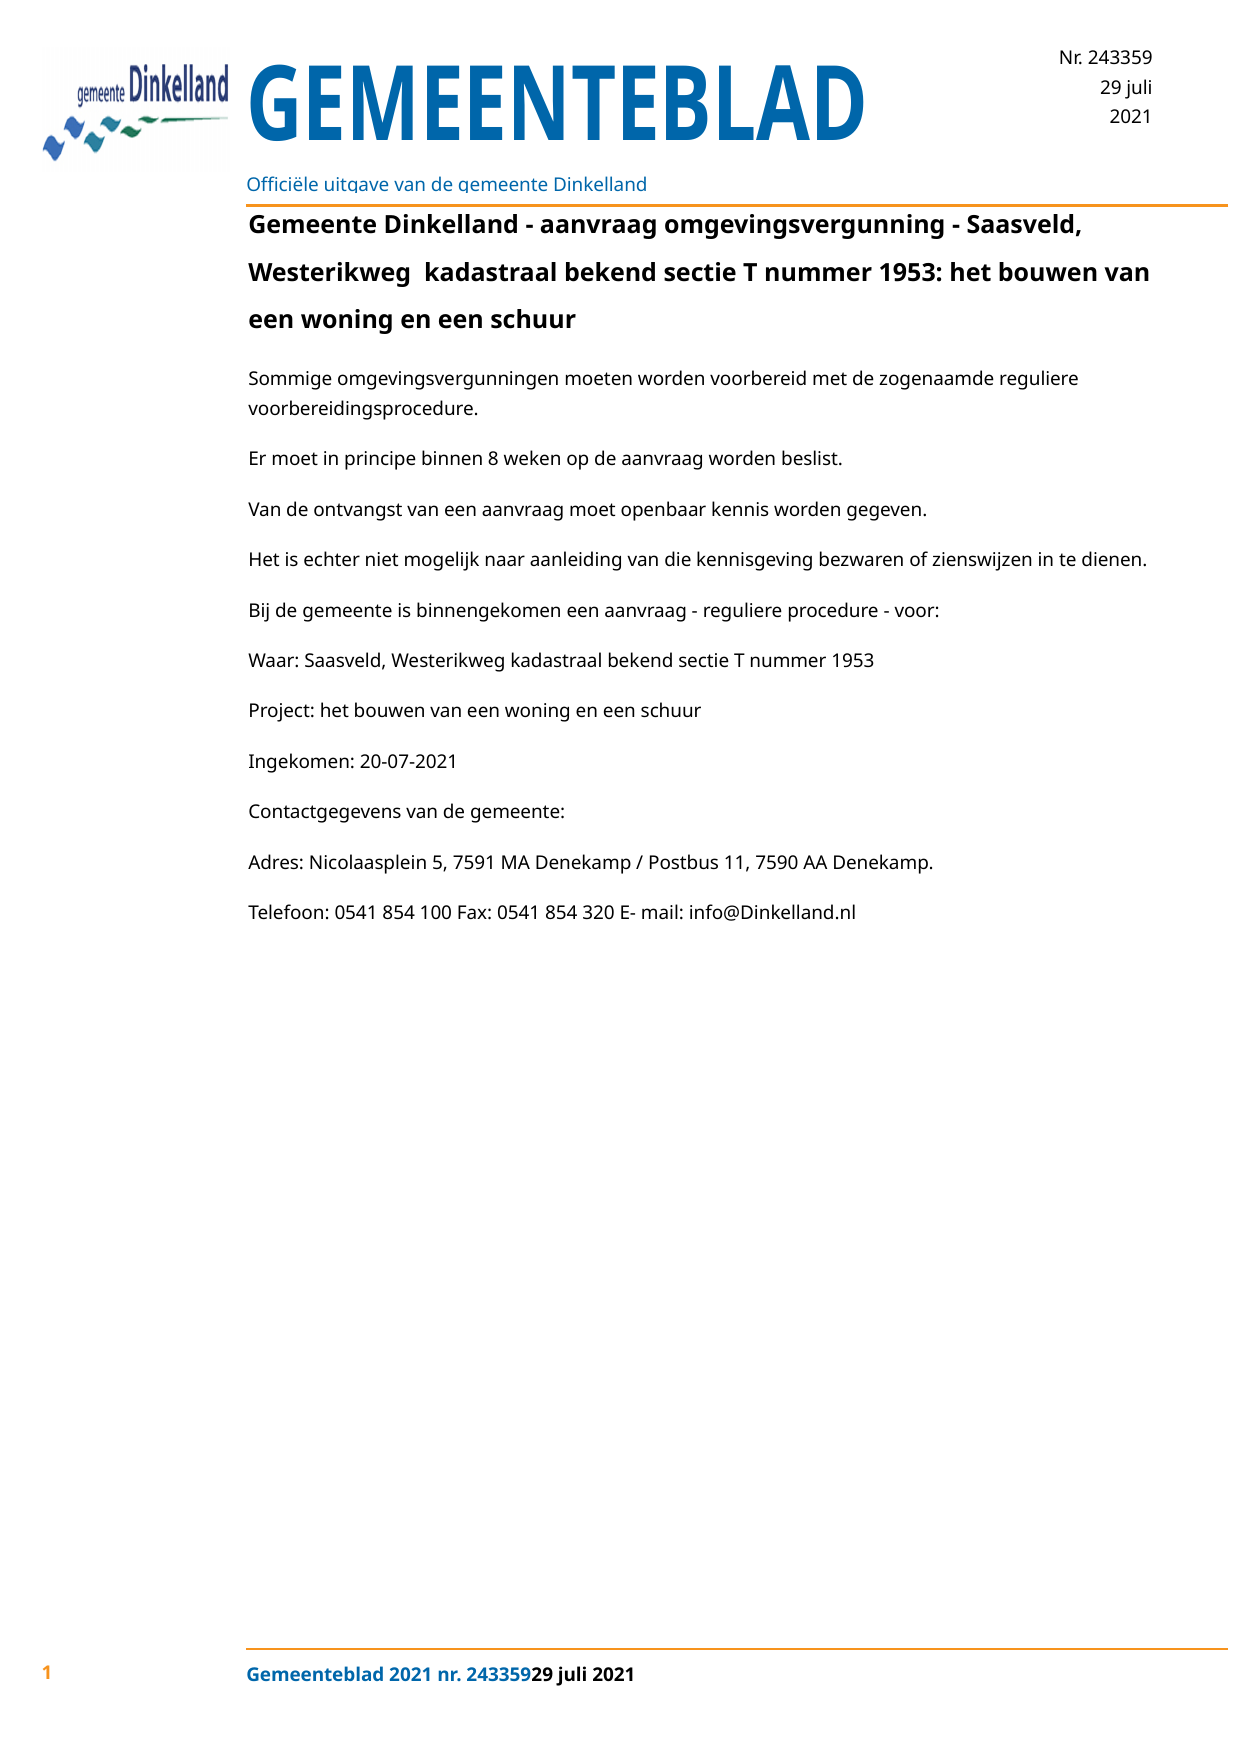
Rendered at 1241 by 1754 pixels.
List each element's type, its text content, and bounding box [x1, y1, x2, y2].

text Contactgegevens van de gemeente: [248, 798, 1152, 824]
text Waar: Saasveld, Westerikweg kadastraal bekend sectie T nummer 1953 [248, 647, 1152, 673]
text Project: het bouwen van een woning en een schuur [248, 698, 1152, 723]
text Ingekomen: 20-07-2021 [248, 748, 1152, 774]
text Adres: Nicolaasplein 5, 7591 MA Denekamp / Postbus 11, 7590 AA Denekamp. [248, 849, 1152, 874]
text Er moet in principe binnen 8 weken op de aanvraag worden beslist. [248, 446, 1152, 471]
text Bij de gemeente is binnengekomen een aanvraag - reguliere procedure - voor: [248, 597, 1152, 622]
text Sommige omgevingsvergunningen moeten worden voorbereid met de zogenaamde reguliere voorbereidingsprocedure. [248, 366, 1152, 421]
text Gemeente Dinkelland - aanvraag omgevingsvergunning - Saasveld, Westerikweg kadastraal bekend sectie T nummer 1953: het bouwen van een woning en een schuur [248, 207, 1152, 336]
text Van de ontvangst van een aanvraag moet openbaar kennis worden gegeven. [248, 496, 1152, 522]
text Telefoon: 0541 854 100 Fax: 0541 854 320 E- mail: info@Dinkelland.nl [248, 899, 1152, 925]
text Het is echter niet mogelijk naar aanleiding van die kennisgeving bezwaren of zienswijzen in te dienen. [248, 546, 1152, 572]
picture [41, 47, 231, 172]
